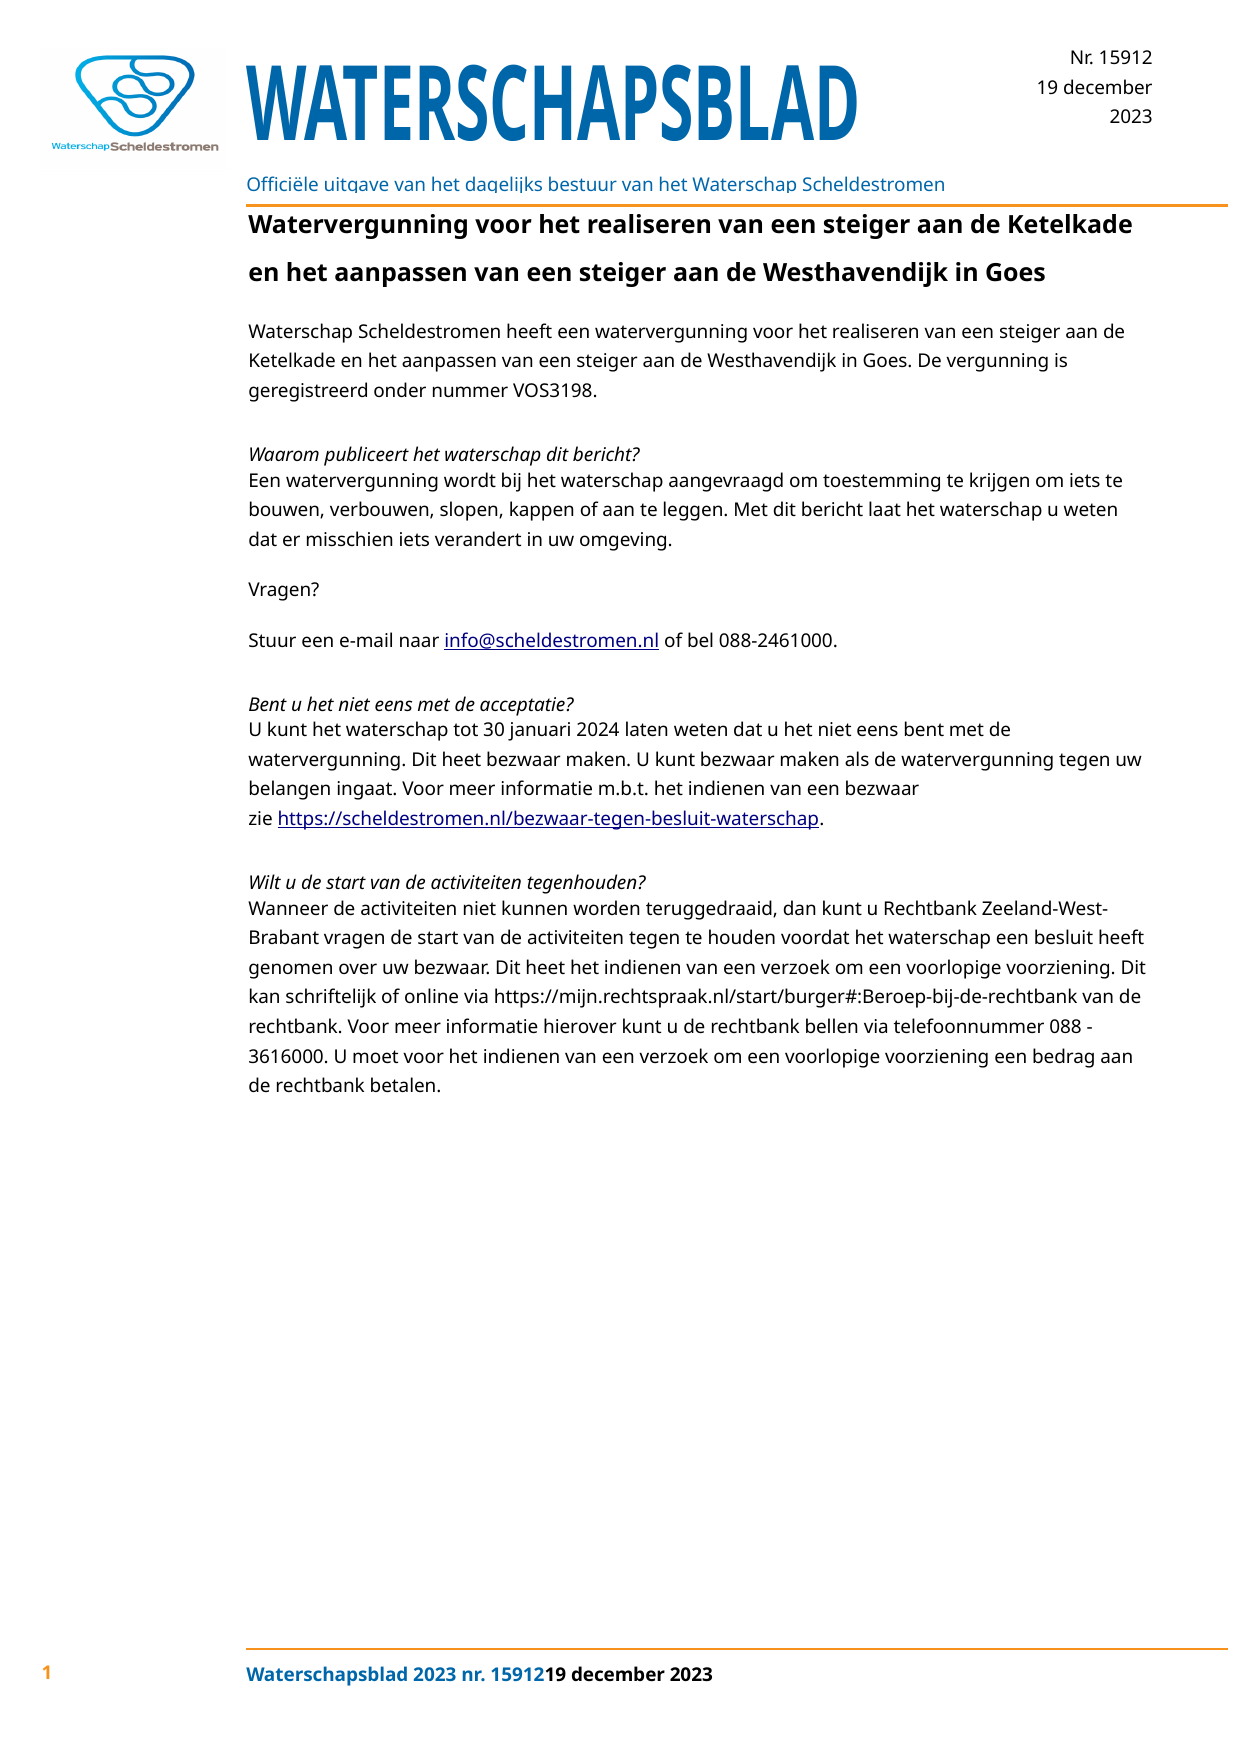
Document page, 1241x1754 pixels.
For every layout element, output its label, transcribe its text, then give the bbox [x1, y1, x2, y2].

text Stuur een e-mail naar info@scheldestromen.nl of bel 088-2461000. [248, 627, 1152, 652]
picture [41, 47, 231, 172]
text Wilt u de start van de activiteiten tegenhouden? [248, 869, 1152, 895]
text Waterschap Scheldestromen heeft een watervergunning voor het realiseren van een steiger aan de Ketelkade en het aanpassen van een steiger aan de Westhavendijk in Goes. De vergunning is geregistreerd onder nummer VOS3198. [248, 318, 1152, 403]
text Vragen? [248, 576, 1152, 602]
text Bent u het niet eens met de acceptatie? [248, 691, 1152, 716]
text Waarom publiceert het waterschap dit bericht? [248, 441, 1152, 467]
text Watervergunning voor het realiseren van een steiger aan de Ketelkade en het aanpassen van een steiger aan de Westhavendijk in Goes [248, 207, 1152, 288]
text Wanneer de activiteiten niet kunnen worden teruggedraaid, dan kunt u Rechtbank Zeeland-West-Brabant vragen de start van de activiteiten tegen te houden voordat het waterschap een besluit heeft genomen over uw bezwaar. Dit heet het indienen van een verzoek om een voorlopige voorziening. Dit kan schriftelijk of online via https://mijn.rechtspraak.nl/start/burger#:Beroep-bij-de-rechtbank van de rechtbank. Voor meer informatie hierover kunt u de rechtbank bellen via telefoonnummer 088 - 3616000. U moet voor het indienen van een verzoek om een voorlopige voorziening een bedrag aan de rechtbank betalen. [248, 895, 1152, 1098]
text U kunt het waterschap tot 30 januari 2024 laten weten dat u het niet eens bent met de watervergunning. Dit heet bezwaar maken. U kunt bezwaar maken als de watervergunning tegen uw belangen ingaat. Voor meer informatie m.b.t. het indienen van een bezwaar zie https://scheldestromen.nl/bezwaar-tegen-besluit-waterschap. [248, 716, 1152, 831]
text Een watervergunning wordt bij het waterschap aangevraagd om toestemming te krijgen om iets te bouwen, verbouwen, slopen, kappen of aan te leggen. Met dit bericht laat het waterschap u weten dat er misschien iets verandert in uw omgeving. [248, 467, 1152, 552]
